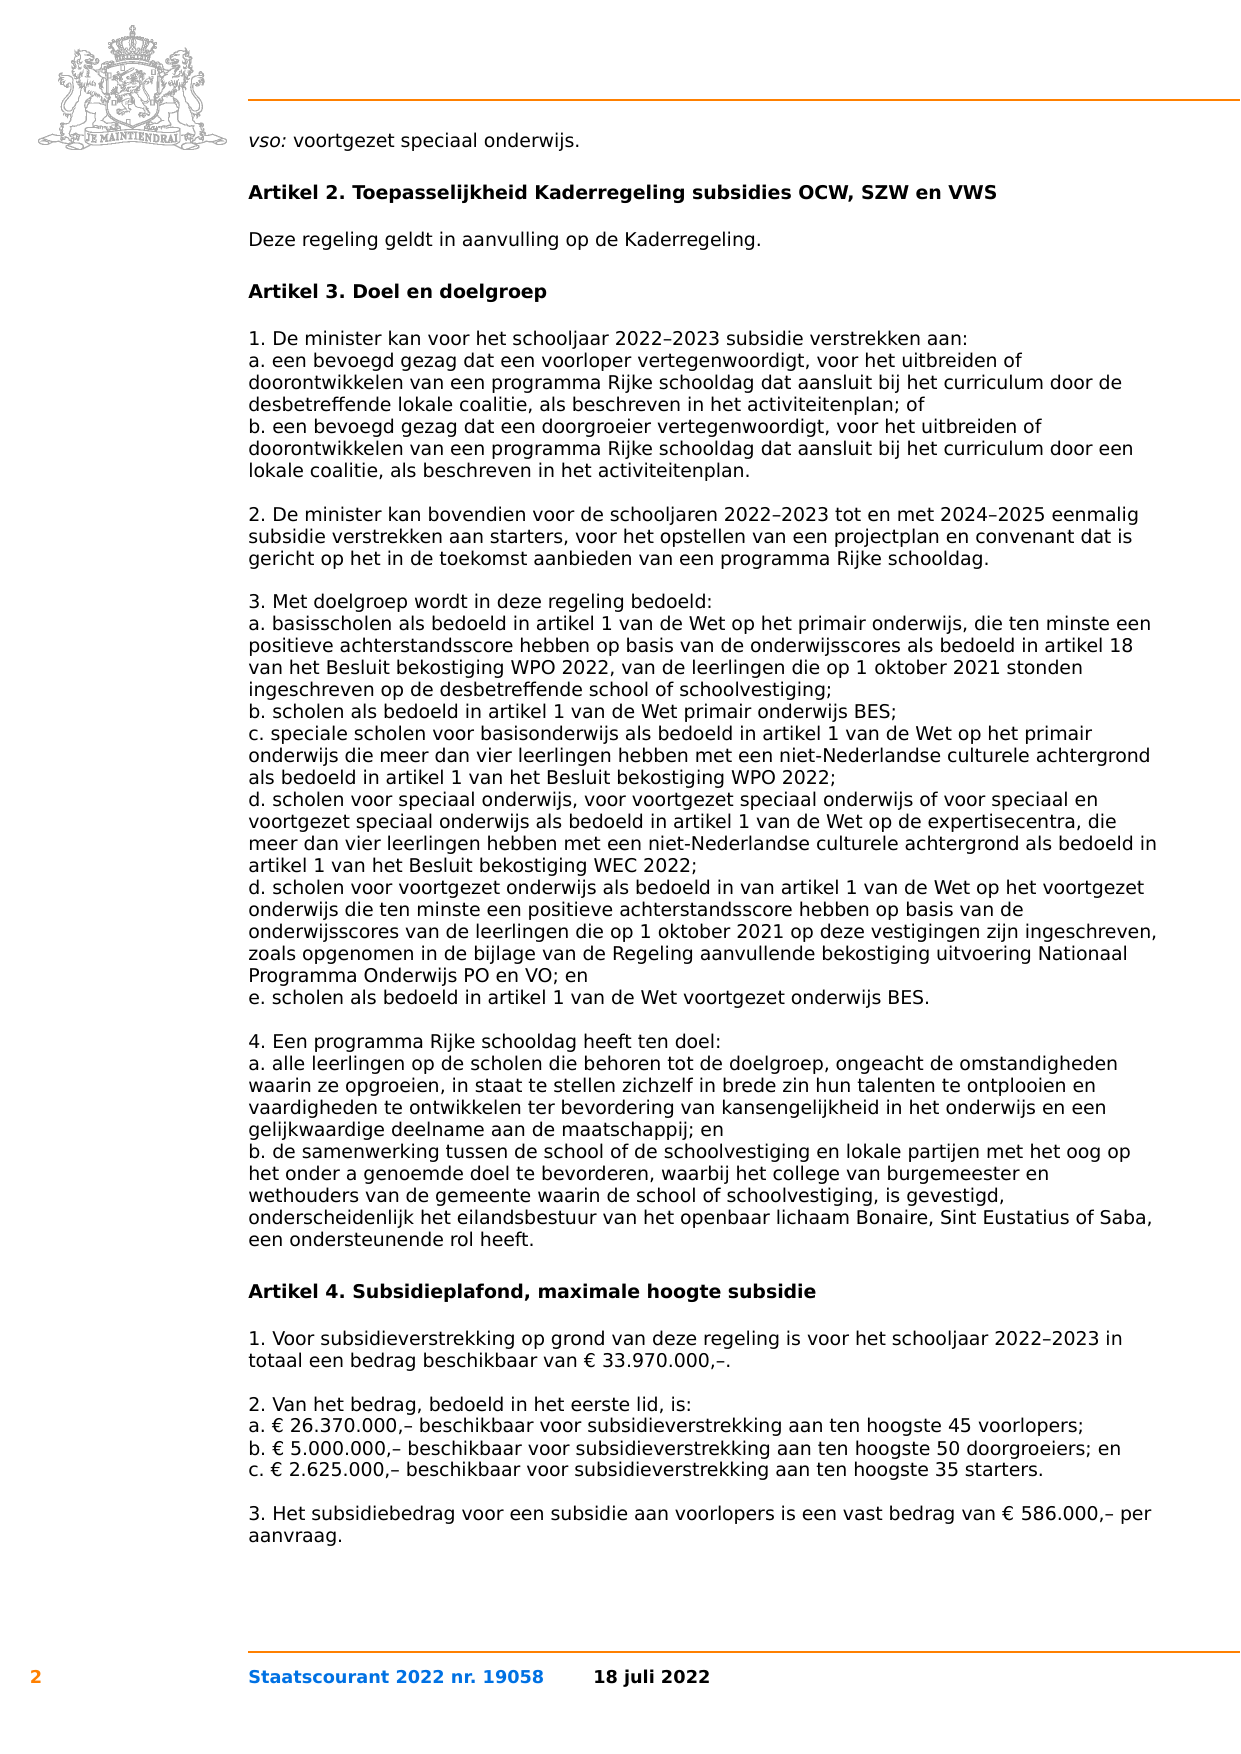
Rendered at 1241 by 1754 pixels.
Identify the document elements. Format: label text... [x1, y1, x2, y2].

text 1. Voor subsidieverstrekking op grond van deze regeling is voor het schooljaar 2022–2023 in totaal een bedrag beschikbaar van € 33.970.000,–. [248, 1328, 1163, 1372]
text 2. Van het bedrag, bedoeld in het eerste lid, is: [248, 1393, 1163, 1415]
text c. € 2.625.000,– beschikbaar voor subsidieverstrekking aan ten hoogste 35 starters. [248, 1459, 1163, 1481]
text 4. Een programma Rijke schooldag heeft ten doel: [248, 1031, 1163, 1053]
text c. speciale scholen voor basisonderwijs als bedoeld in artikel 1 van de Wet op het primair onderwijs die meer dan vier leerlingen hebben met een niet-Nederlandse culturele achtergrond als bedoeld in artikel 1 van het Besluit bekostiging WPO 2022; [248, 723, 1163, 789]
subtitle Artikel 2. Toepasselijkheid Kaderregeling subsidies OCW, SZW en VWS [248, 182, 1163, 204]
text a. een bevoegd gezag dat een voorloper vertegenwoordigt, voor het uitbreiden of doorontwikkelen van een programma Rijke schooldag dat aansluit bij het curriculum door de desbetreffende lokale coalitie, als beschreven in het activiteitenplan; of [248, 350, 1163, 416]
text e. scholen als bedoeld in artikel 1 van de Wet voortgezet onderwijs BES. [248, 987, 1163, 1009]
picture [38, 25, 227, 150]
text Deze regeling geldt in aanvulling op de Kaderregeling. [248, 229, 1163, 251]
subtitle Artikel 3. Doel en doelgroep [248, 281, 1163, 303]
text 2. De minister kan bovendien voor de schooljaren 2022–2023 tot en met 2024–2025 eenmalig subsidie verstrekken aan starters, voor het opstellen van een projectplan en convenant dat is gericht op het in de toekomst aanbieden van een programma Rijke schooldag. [248, 503, 1163, 569]
text d. scholen voor voortgezet onderwijs als bedoeld in van artikel 1 van de Wet op het voortgezet onderwijs die ten minste een positieve achterstandsscore hebben op basis van de onderwijsscores van de leerlingen die op 1 oktober 2021 op deze vestigingen zijn ingeschreven, zoals opgenomen in de bijlage van de Regeling aanvullende bekostiging uitvoering Nationaal Programma Onderwijs PO en VO; en [248, 877, 1163, 987]
text 3. Het subsidiebedrag voor een subsidie aan voorlopers is een vast bedrag van € 586.000,– per aanvraag. [248, 1503, 1163, 1547]
text vso: voortgezet speciaal onderwijs. [248, 130, 1163, 152]
text a. basisscholen als bedoeld in artikel 1 van de Wet op het primair onderwijs, die ten minste een positieve achterstandsscore hebben op basis van de onderwijsscores als bedoeld in artikel 18 van het Besluit bekostiging WPO 2022, van de leerlingen die op 1 oktober 2021 stonden ingeschreven op de desbetreffende school of schoolvestiging; [248, 613, 1163, 701]
text 3. Met doelgroep wordt in deze regeling bedoeld: [248, 591, 1163, 613]
text b. een bevoegd gezag dat een doorgroeier vertegenwoordigt, voor het uitbreiden of doorontwikkelen van een programma Rijke schooldag dat aansluit bij het curriculum door een lokale coalitie, als beschreven in het activiteitenplan. [248, 416, 1163, 482]
text d. scholen voor speciaal onderwijs, voor voortgezet speciaal onderwijs of voor speciaal en voortgezet speciaal onderwijs als bedoeld in artikel 1 van de Wet op de expertisecentra, die meer dan vier leerlingen hebben met een niet-Nederlandse culturele achtergrond als bedoeld in artikel 1 van het Besluit bekostiging WEC 2022; [248, 789, 1163, 877]
text b. de samenwerking tussen de school of de schoolvestiging en lokale partijen met het oog op het onder a genoemde doel te bevorderen, waarbij het college van burgemeester en wethouders van de gemeente waarin de school of schoolvestiging, is gevestigd, onderscheidenlijk het eilandsbestuur van het openbaar lichaam Bonaire, Sint Eustatius of Saba, een ondersteunende rol heeft. [248, 1141, 1163, 1251]
text a. € 26.370.000,– beschikbaar voor subsidieverstrekking aan ten hoogste 45 voorlopers; [248, 1415, 1163, 1437]
text b. € 5.000.000,– beschikbaar voor subsidieverstrekking aan ten hoogste 50 doorgroeiers; en [248, 1437, 1163, 1459]
text b. scholen als bedoeld in artikel 1 van de Wet primair onderwijs BES; [248, 701, 1163, 723]
subtitle Artikel 4. Subsidieplafond, maximale hoogte subsidie [248, 1281, 1163, 1303]
text a. alle leerlingen op de scholen die behoren tot de doelgroep, ongeacht de omstandigheden waarin ze opgroeien, in staat te stellen zichzelf in brede zin hun talenten te ontplooien en vaardigheden te ontwikkelen ter bevordering van kansengelijkheid in het onderwijs en een gelijkwaardige deelname aan de maatschappij; en [248, 1053, 1163, 1141]
text 1. De minister kan voor het schooljaar 2022–2023 subsidie verstrekken aan: [248, 328, 1163, 350]
